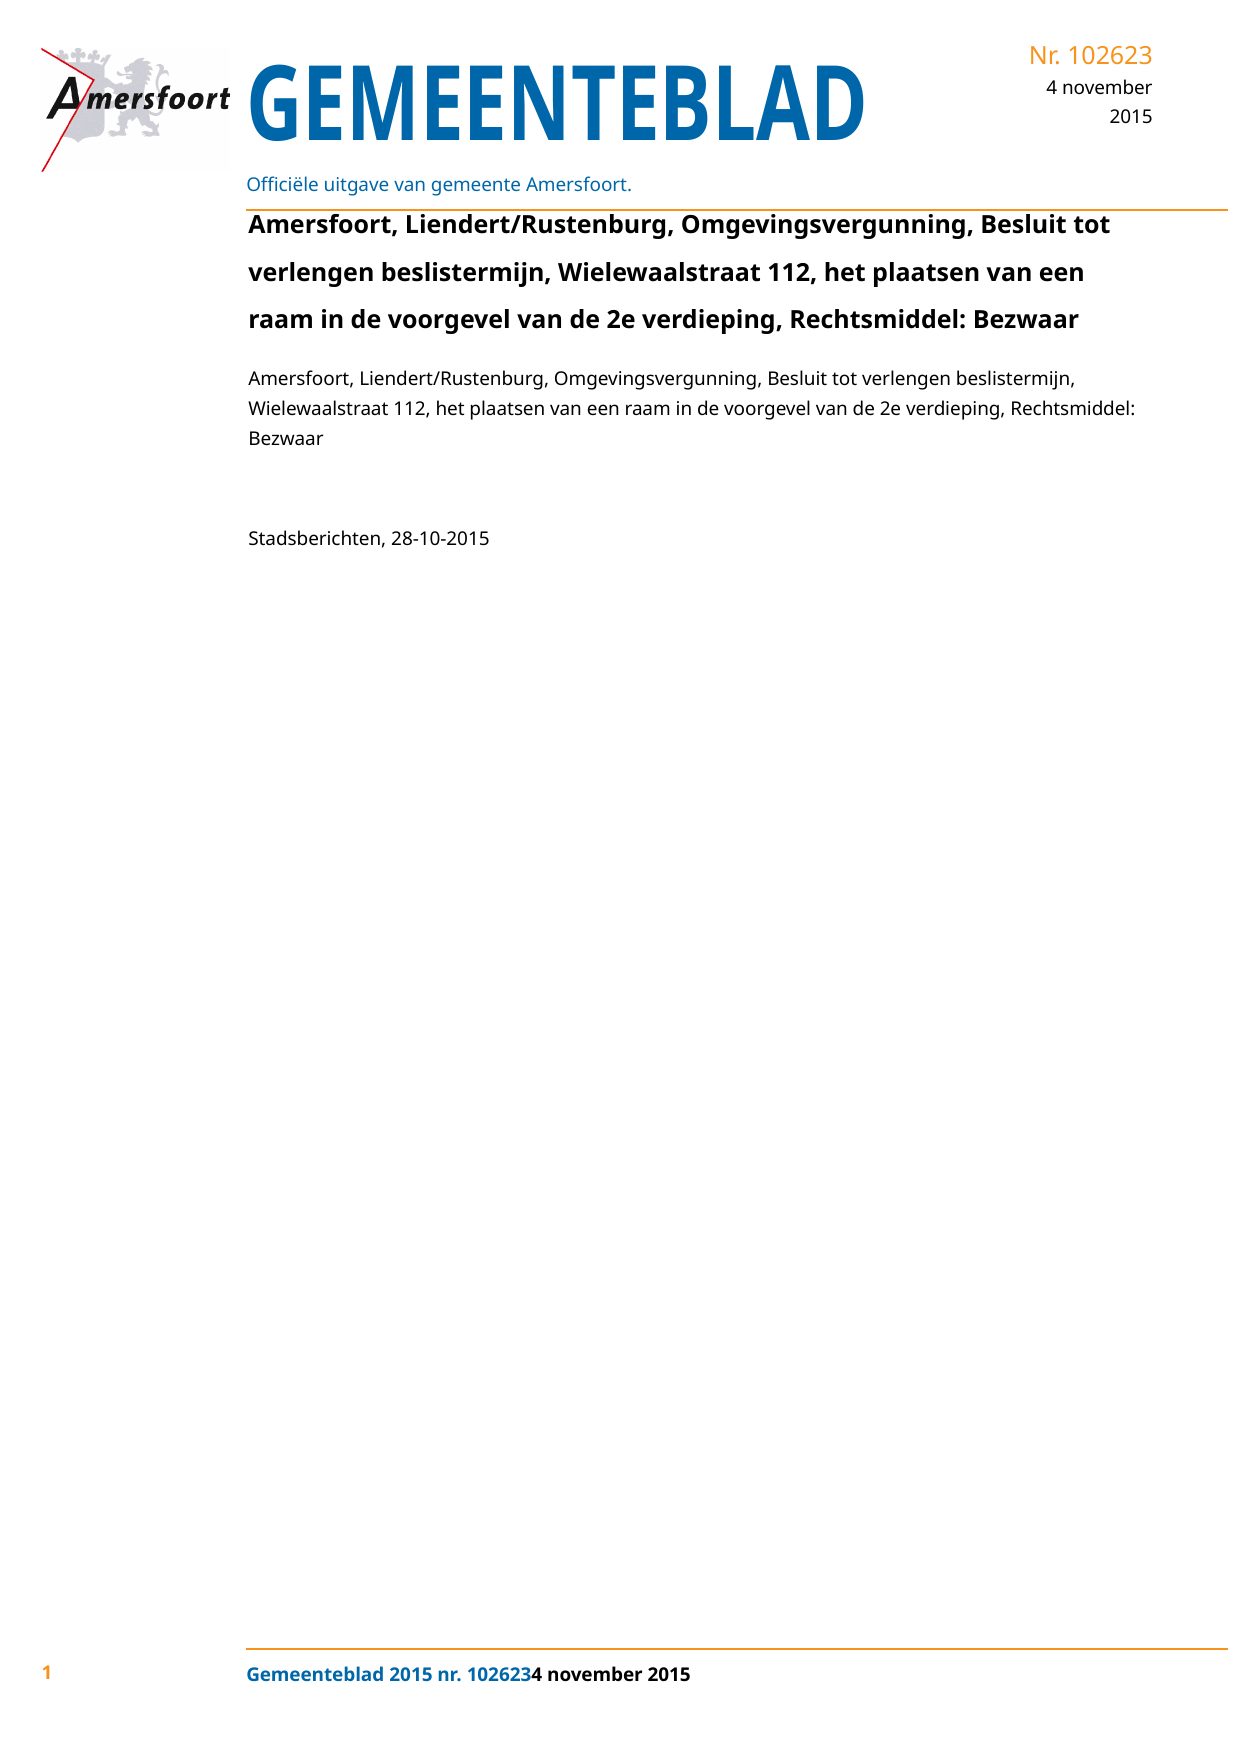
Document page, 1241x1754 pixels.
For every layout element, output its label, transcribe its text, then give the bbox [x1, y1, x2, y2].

text Amersfoort, Liendert/Rustenburg, Omgevingsvergunning, Besluit tot verlengen beslistermijn, Wielewaalstraat 112, het plaatsen van een raam in de voorgevel van de 2e verdieping, Rechtsmiddel: Bezwaar [248, 211, 1152, 336]
text Amersfoort, Liendert/Rustenburg, Omgevingsvergunning, Besluit tot verlengen beslistermijn, Wielewaalstraat 112, het plaatsen van een raam in de voorgevel van de 2e verdieping, Rechtsmiddel: Bezwaar [248, 366, 1152, 450]
text Stadsberichten, 28-10-2015 [248, 526, 1152, 551]
picture [41, 47, 231, 172]
